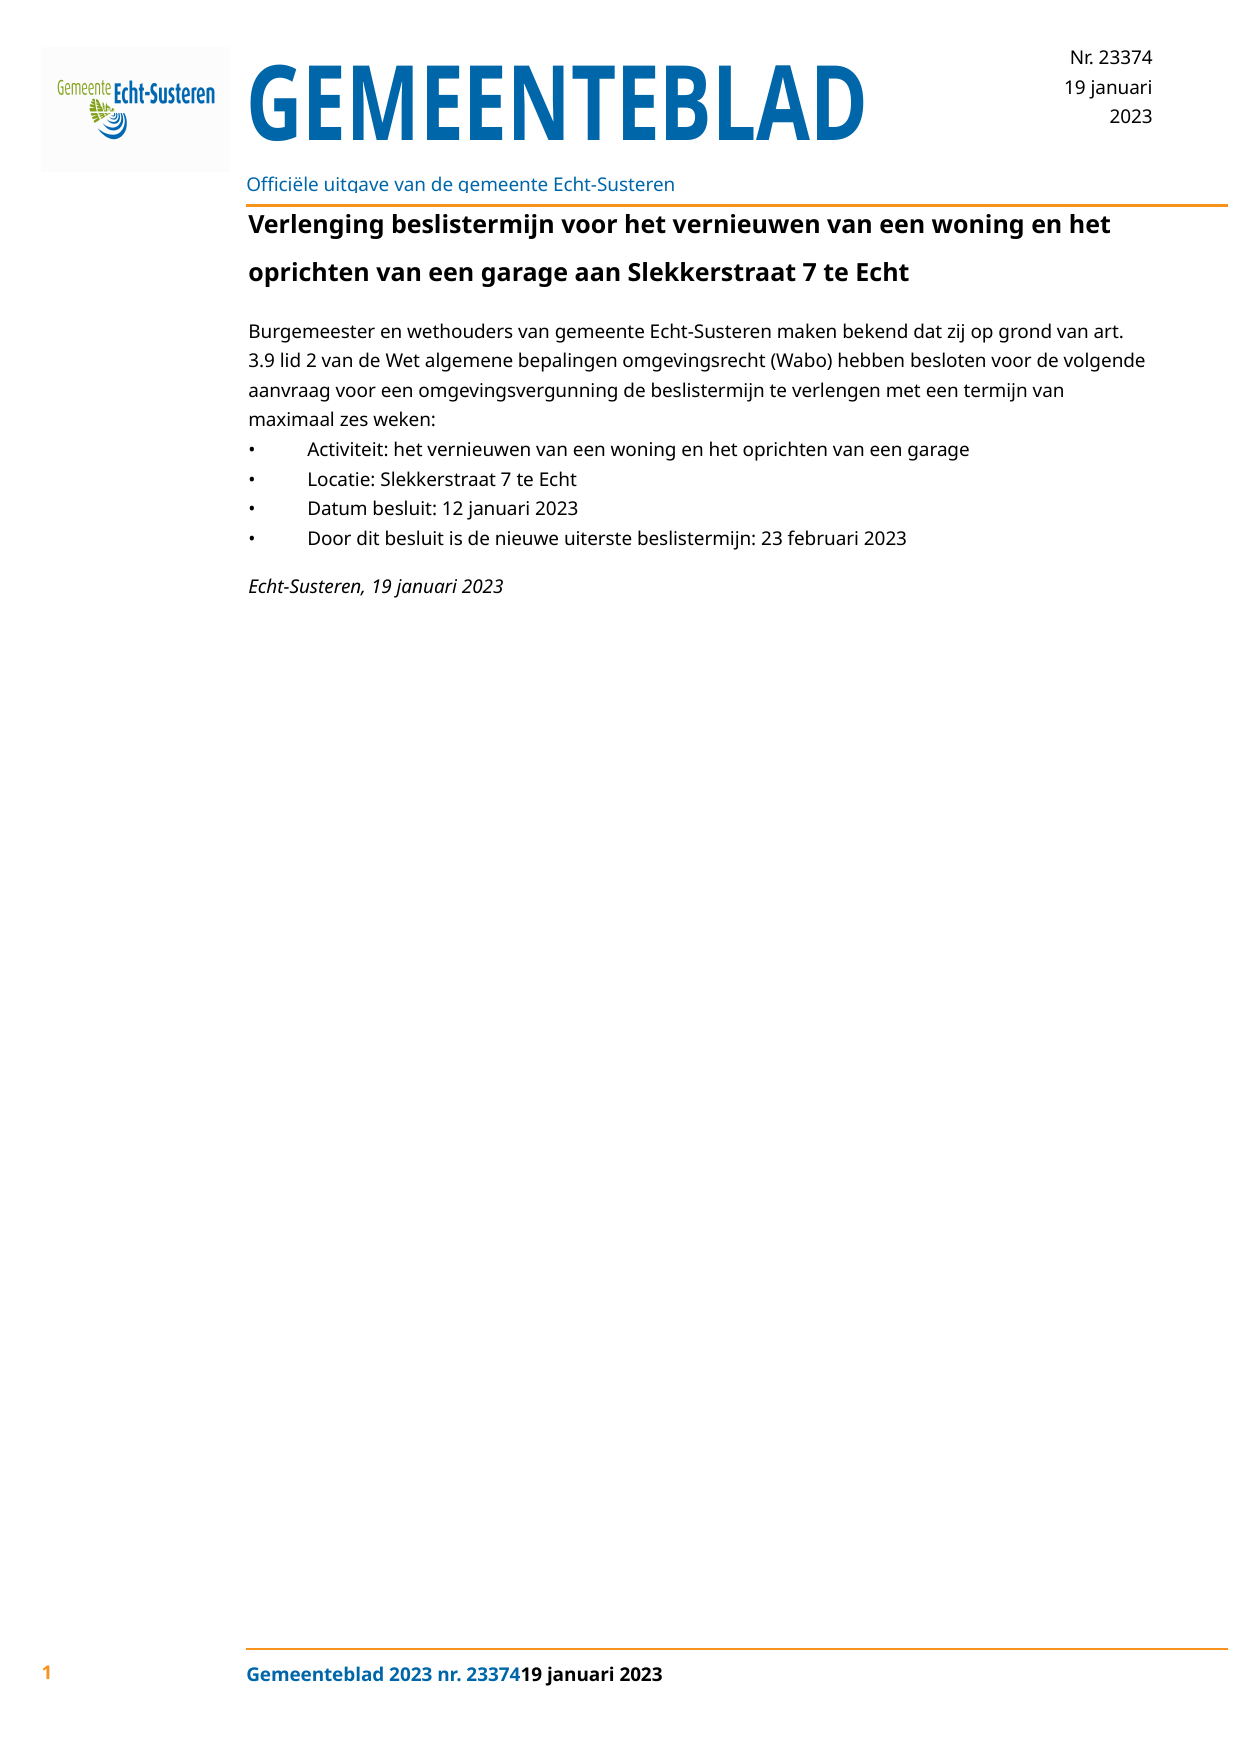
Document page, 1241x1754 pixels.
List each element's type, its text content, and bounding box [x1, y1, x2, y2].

text Verlenging beslistermijn voor het vernieuwen van een woning en het oprichten van een garage aan Slekkerstraat 7 te Echt [248, 207, 1152, 288]
text Burgemeester en wethouders van gemeente Echt-Susteren maken bekend dat zij op grond van art. 3.9 lid 2 van de Wet algemene bepalingen omgevingsrecht (Wabo) hebben besloten voor de volgende aanvraag voor een omgevingsvergunning de beslistermijn te verlengen met een termijn van maximaal zes weken: [248, 318, 1152, 432]
text Echt-Susteren, 19 januari 2023 [248, 573, 1152, 598]
list Locatie: Slekkerstraat 7 te Echt [248, 466, 1152, 492]
list Activiteit: het vernieuwen van een woning en het oprichten van een garage [248, 436, 1152, 462]
picture [41, 47, 231, 172]
list Door dit besluit is de nieuwe uiterste beslistermijn: 23 februari 2023 [248, 525, 1152, 551]
list Datum besluit: 12 januari 2023 [248, 495, 1152, 521]
